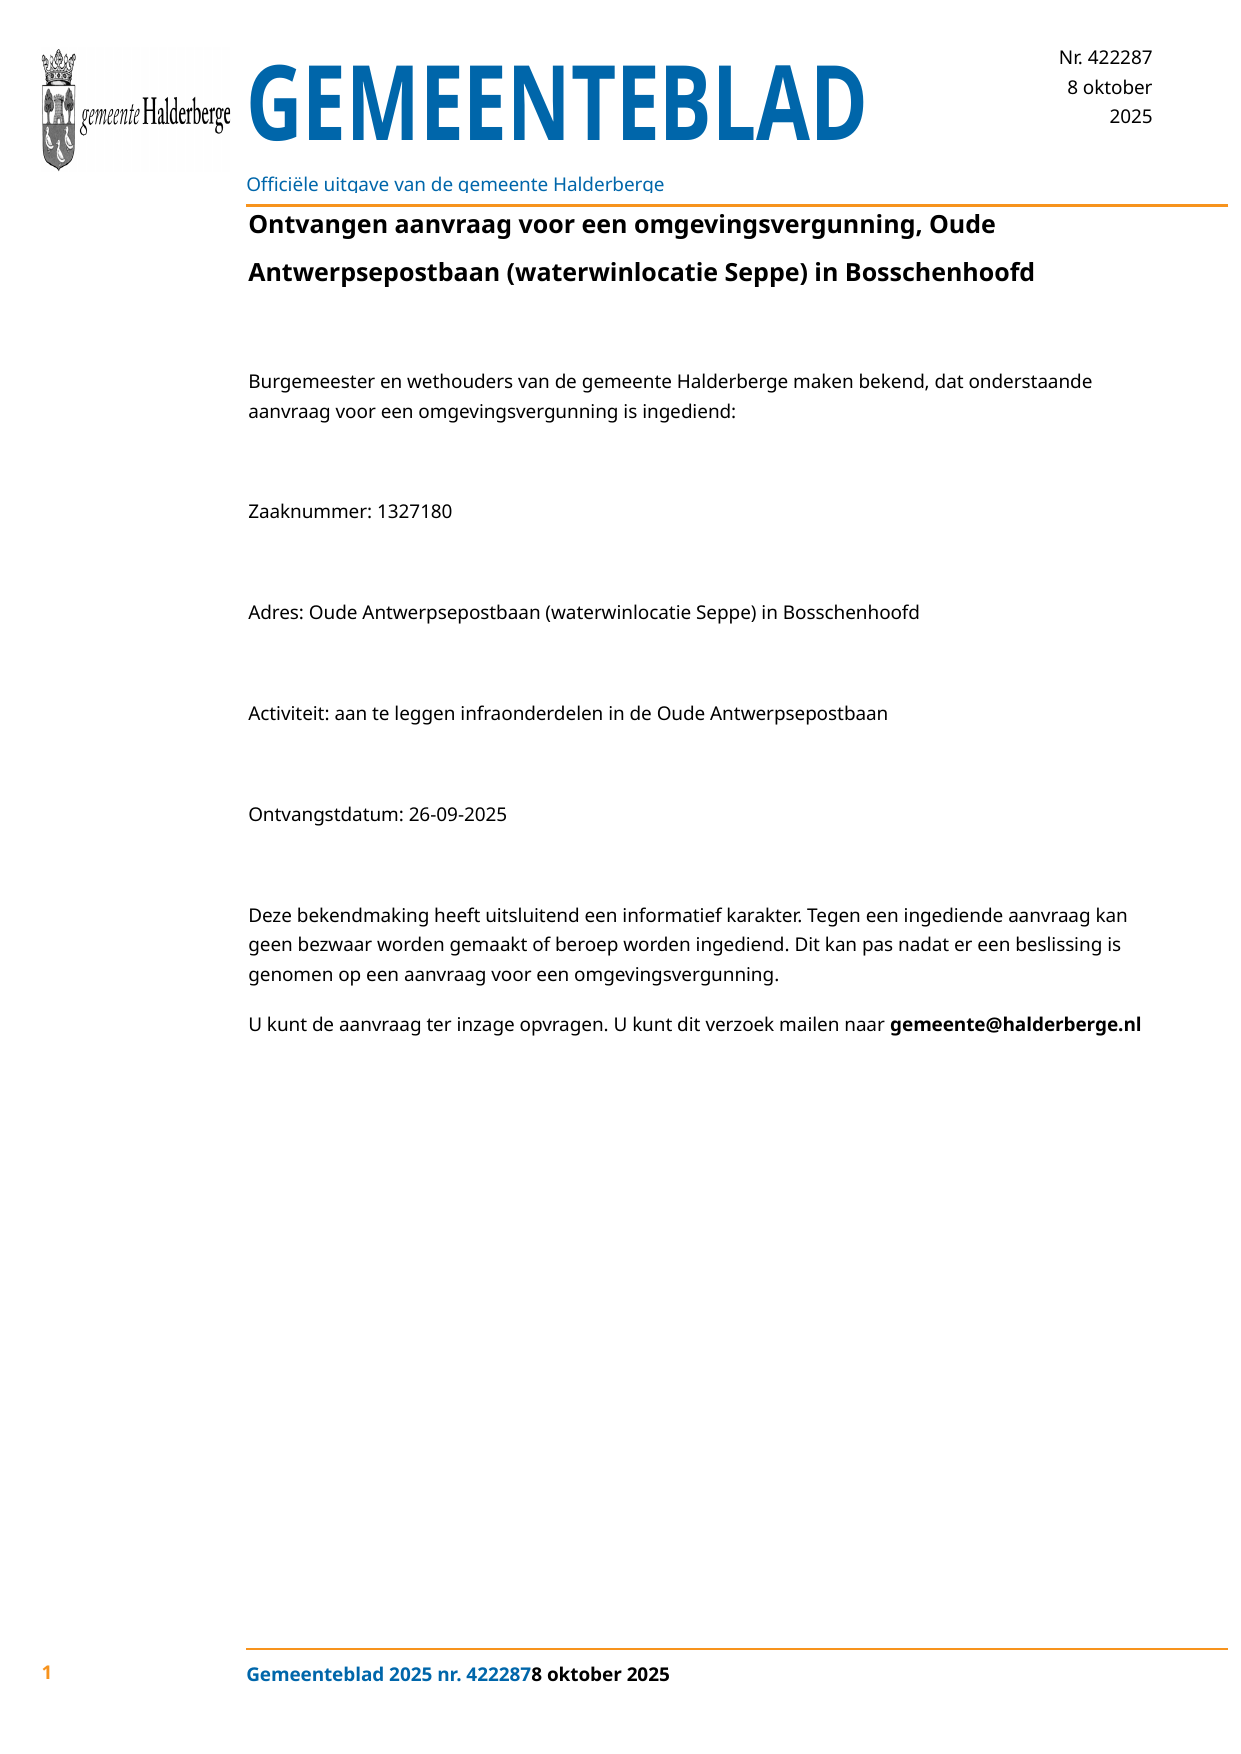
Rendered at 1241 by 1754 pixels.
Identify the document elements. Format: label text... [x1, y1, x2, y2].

text Deze bekendmaking heeft uitsluitend een informatief karakter. Tegen een ingediende aanvraag kan geen bezwaar worden gemaakt of beroep worden ingediend. Dit kan pas nadat er een beslissing is genomen op een aanvraag voor een omgevingsvergunning. [248, 902, 1152, 987]
text Adres: Oude Antwerpsepostbaan (waterwinlocatie Seppe) in Bosschenhoofd [248, 599, 1152, 625]
text U kunt de aanvraag ter inzage opvragen. U kunt dit verzoek mailen naar gemeente@halderberge.nl [248, 1012, 1152, 1037]
text Zaaknummer: 1327180 [248, 499, 1152, 524]
text Activiteit: aan te leggen infraonderdelen in de Oude Antwerpsepostbaan [248, 700, 1152, 726]
text Ontvangstdatum: 26-09-2025 [248, 801, 1152, 827]
picture [41, 47, 231, 172]
text Ontvangen aanvraag voor een omgevingsvergunning, Oude Antwerpsepostbaan (waterwinlocatie Seppe) in Bosschenhoofd [248, 207, 1152, 288]
text Burgemeester en wethouders van de gemeente Halderberge maken bekend, dat onderstaande aanvraag voor een omgevingsvergunning is ingediend: [248, 368, 1152, 424]
